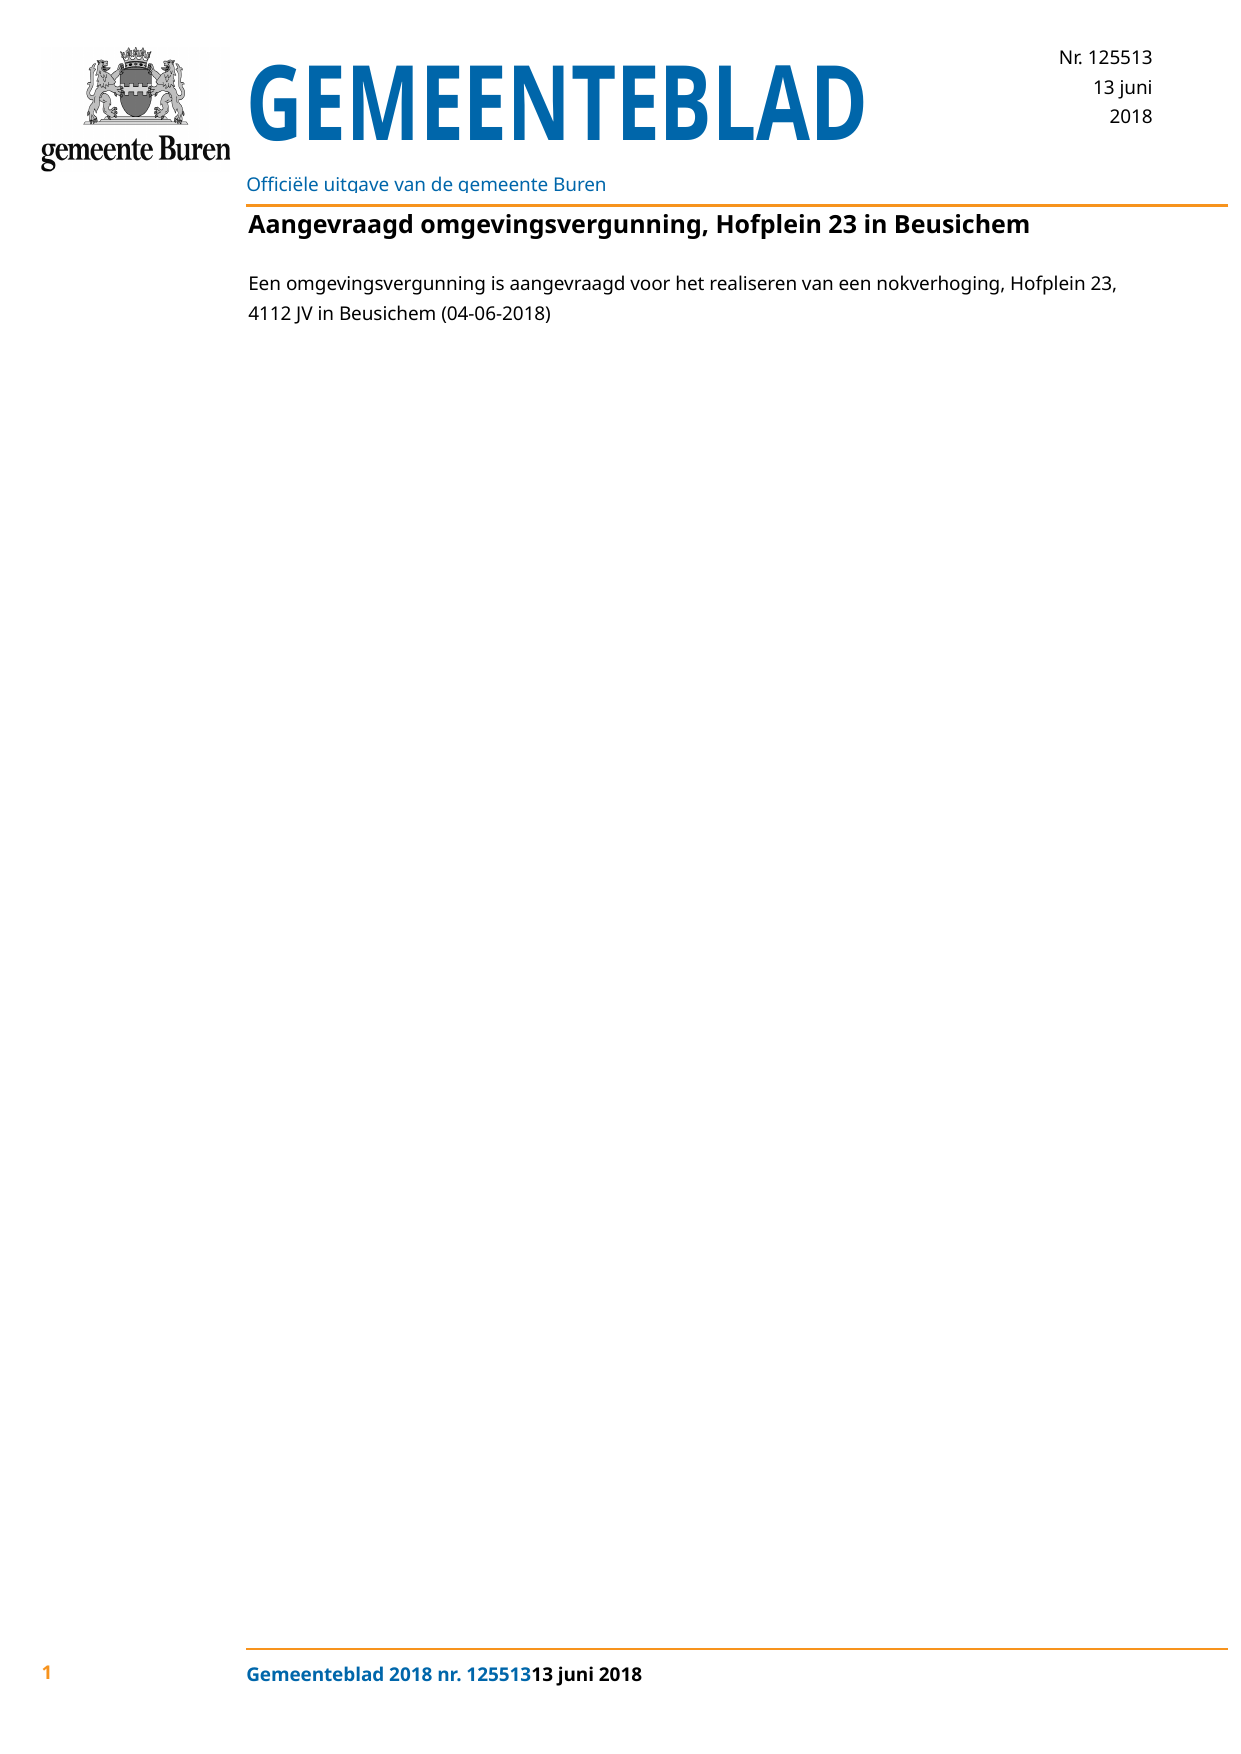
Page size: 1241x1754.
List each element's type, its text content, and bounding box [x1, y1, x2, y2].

text Aangevraagd omgevingsvergunning, Hofplein 23 in Beusichem [248, 207, 1152, 241]
picture [41, 47, 231, 172]
text Een omgevingsvergunning is aangevraagd voor het realiseren van een nokverhoging, Hofplein 23, 4112 JV in Beusichem (04-06-2018) [248, 270, 1152, 326]
